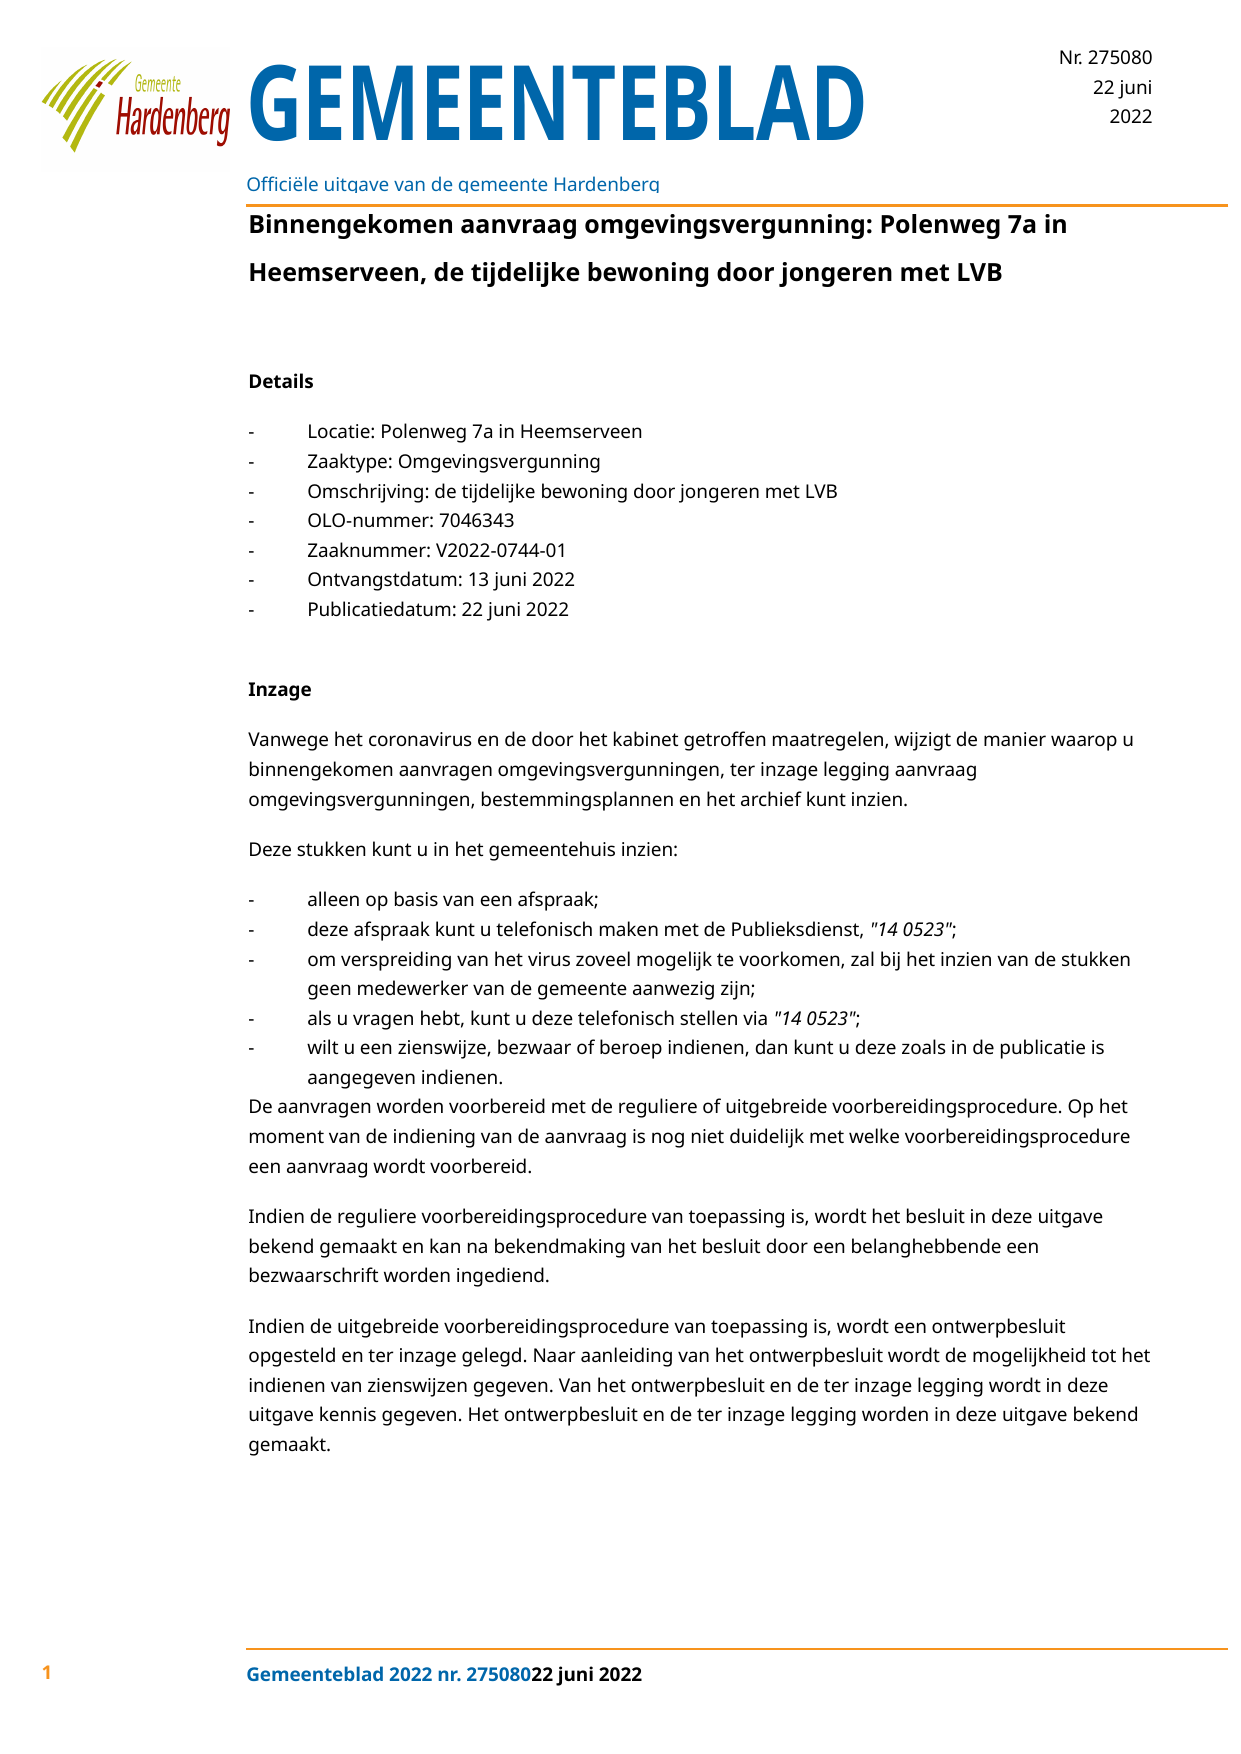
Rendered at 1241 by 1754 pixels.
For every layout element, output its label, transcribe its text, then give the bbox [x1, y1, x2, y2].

text Inzage [248, 676, 1152, 702]
list Ontvangstdatum: 13 juni 2022 [248, 567, 1152, 592]
picture [41, 47, 231, 172]
list Zaaknummer: V2022-0744-01 [248, 537, 1152, 563]
text Vanwege het coronavirus en de door het kabinet getroffen maatregelen, wijzigt de manier waarop u binnengekomen aanvragen omgevingsvergunningen, ter inzage legging aanvraag omgevingsvergunningen, bestemmingsplannen en het archief kunt inzien. [248, 727, 1152, 812]
text Deze stukken kunt u in het gemeentehuis inzien: [248, 836, 1152, 862]
text Details [248, 368, 1152, 394]
list als u vragen hebt, kunt u deze telefonisch stellen via "14 0523"; [248, 1005, 1152, 1031]
list Zaaktype: Omgevingsvergunning [248, 448, 1152, 474]
list Publicatiedatum: 22 juni 2022 [248, 596, 1152, 622]
text De aanvragen worden voorbereid met de reguliere of uitgebreide voorbereidingsprocedure. Op het moment van de indiening van de aanvraag is nog niet duidelijk met welke voorbereidingsprocedure een aanvraag wordt voorbereid. [248, 1094, 1152, 1179]
list deze afspraak kunt u telefonisch maken met de Publieksdienst, "14 0523"; [248, 916, 1152, 942]
list OLO-nummer: 7046343 [248, 507, 1152, 533]
list Locatie: Polenweg 7a in Heemserveen [248, 419, 1152, 444]
list alleen op basis van een afspraak; [248, 887, 1152, 912]
text Indien de reguliere voorbereidingsprocedure van toepassing is, wordt het besluit in deze uitgave bekend gemaakt en kan na bekendmaking van het besluit door een belanghebbende een bezwaarschrift worden ingediend. [248, 1203, 1152, 1288]
text Indien de uitgebreide voorbereidingsprocedure van toepassing is, wordt een ontwerpbesluit opgesteld en ter inzage gelegd. Naar aanleiding van het ontwerpbesluit wordt de mogelijkheid tot het indienen van zienswijzen gegeven. Van het ontwerpbesluit en de ter inzage legging wordt in deze uitgave kennis gegeven. Het ontwerpbesluit en de ter inzage legging worden in deze uitgave bekend gemaakt. [248, 1313, 1152, 1457]
list Omschrijving: de tijdelijke bewoning door jongeren met LVB [248, 478, 1152, 504]
text Binnengekomen aanvraag omgevingsvergunning: Polenweg 7a in Heemserveen, de tijdelijke bewoning door jongeren met LVB [248, 207, 1152, 288]
list wilt u een zienswijze, bezwaar of beroep indienen, dan kunt u deze zoals in de publicatie is aangegeven indienen. [248, 1034, 1152, 1090]
list om verspreiding van het virus zoveel mogelijk te voorkomen, zal bij het inzien van de stukken geen medewerker van de gemeente aanwezig zijn; [248, 946, 1152, 1001]
